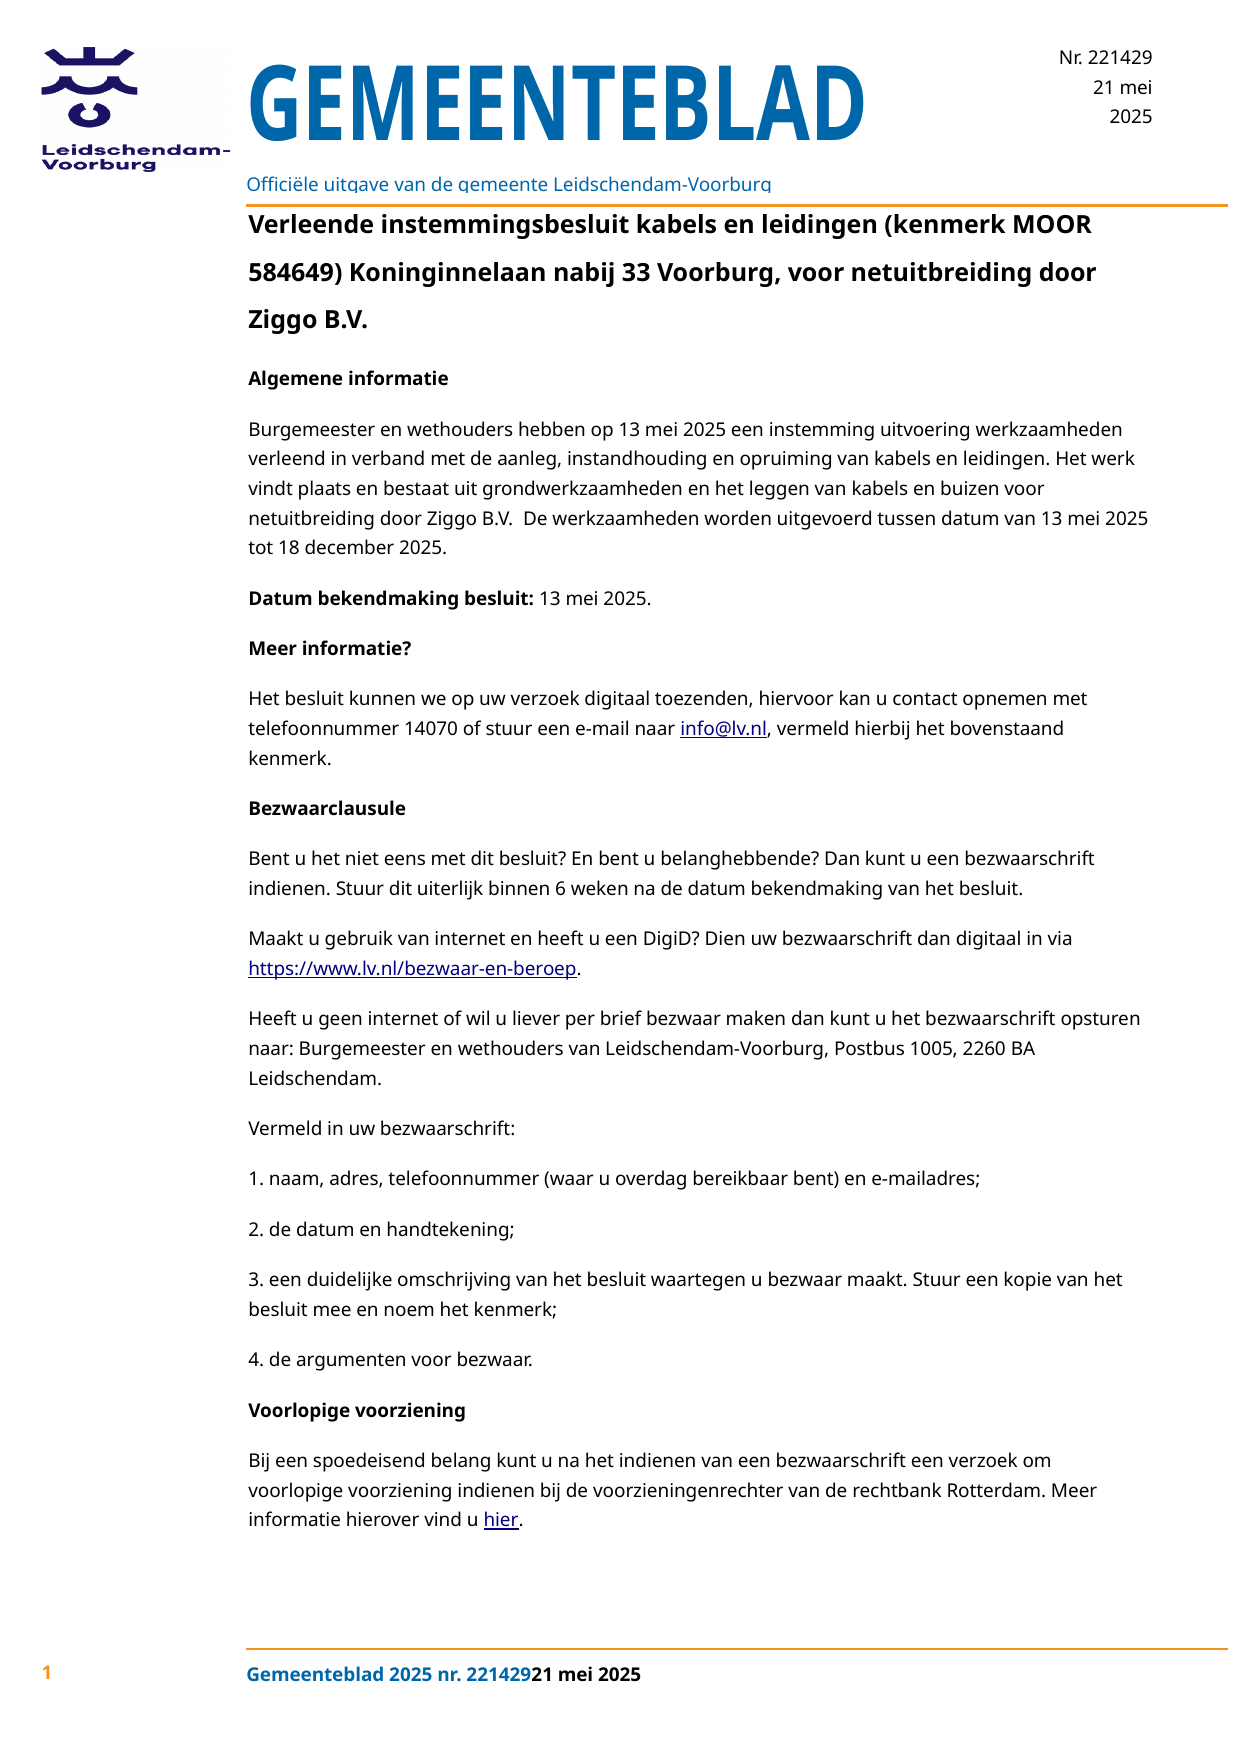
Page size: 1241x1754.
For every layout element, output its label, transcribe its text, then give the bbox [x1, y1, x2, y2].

text Bent u het niet eens met dit besluit? En bent u belanghebbende? Dan kunt u een bezwaarschrift indienen. Stuur dit uiterlijk binnen 6 weken na de datum bekendmaking van het besluit. [248, 846, 1152, 901]
text Vermeld in uw bezwaarschrift: [248, 1115, 1152, 1141]
text Heeft u geen internet of wil u liever per brief bezwaar maken dan kunt u het bezwaarschrift opsturen naar: Burgemeester en wethouders van Leidschendam-Voorburg, Postbus 1005, 2260 BA Leidschendam. [248, 1006, 1152, 1090]
text Verleende instemmingsbesluit kabels en leidingen (kenmerk MOOR 584649) Koninginnelaan nabij 33 Voorburg, voor netuitbreiding door Ziggo B.V. [248, 207, 1152, 336]
text Datum bekendmaking besluit: 13 mei 2025. [248, 585, 1152, 610]
text Burgemeester en wethouders hebben op 13 mei 2025 een instemming uitvoering werkzaamheden verleend in verband met de aanleg, instandhouding en opruiming van kabels en leidingen. Het werk vindt plaats en bestaat uit grondwerkzaamheden en het leggen van kabels en buizen voor netuitbreiding door Ziggo B.V. De werkzaamheden worden uitgevoerd tussen datum van 13 mei 2025 tot 18 december 2025. [248, 416, 1152, 560]
text Bij een spoedeisend belang kunt u na het indienen van een bezwaarschrift een verzoek om voorlopige voorziening indienen bij de voorzieningenrechter van de rechtbank Rotterdam. Meer informatie hierover vind u hier. [248, 1447, 1152, 1532]
text Bezwaarclausule [248, 795, 1152, 821]
text Maakt u gebruik van internet en heeft u een DigiD? Dien uw bezwaarschrift dan digitaal in via https://www.lv.nl/bezwaar-en-beroep. [248, 926, 1152, 981]
text 2. de datum en handtekening; [248, 1216, 1152, 1242]
picture [41, 47, 231, 172]
text Meer informatie? [248, 635, 1152, 661]
text Het besluit kunnen we op uw verzoek digitaal toezenden, hiervoor kan u contact opnemen met telefoonnummer 14070 of stuur een e-mail naar info@lv.nl, vermeld hierbij het bovenstaand kenmerk. [248, 686, 1152, 770]
text 4. de argumenten voor bezwaar. [248, 1346, 1152, 1372]
text 3. een duidelijke omschrijving van het besluit waartegen u bezwaar maakt. Stuur een kopie van het besluit mee en noem het kenmerk; [248, 1266, 1152, 1322]
text Algemene informatie [248, 366, 1152, 391]
text 1. naam, adres, telefoonnummer (waar u overdag bereikbaar bent) en e-mailadres; [248, 1166, 1152, 1191]
text Voorlopige voorziening [248, 1397, 1152, 1422]
